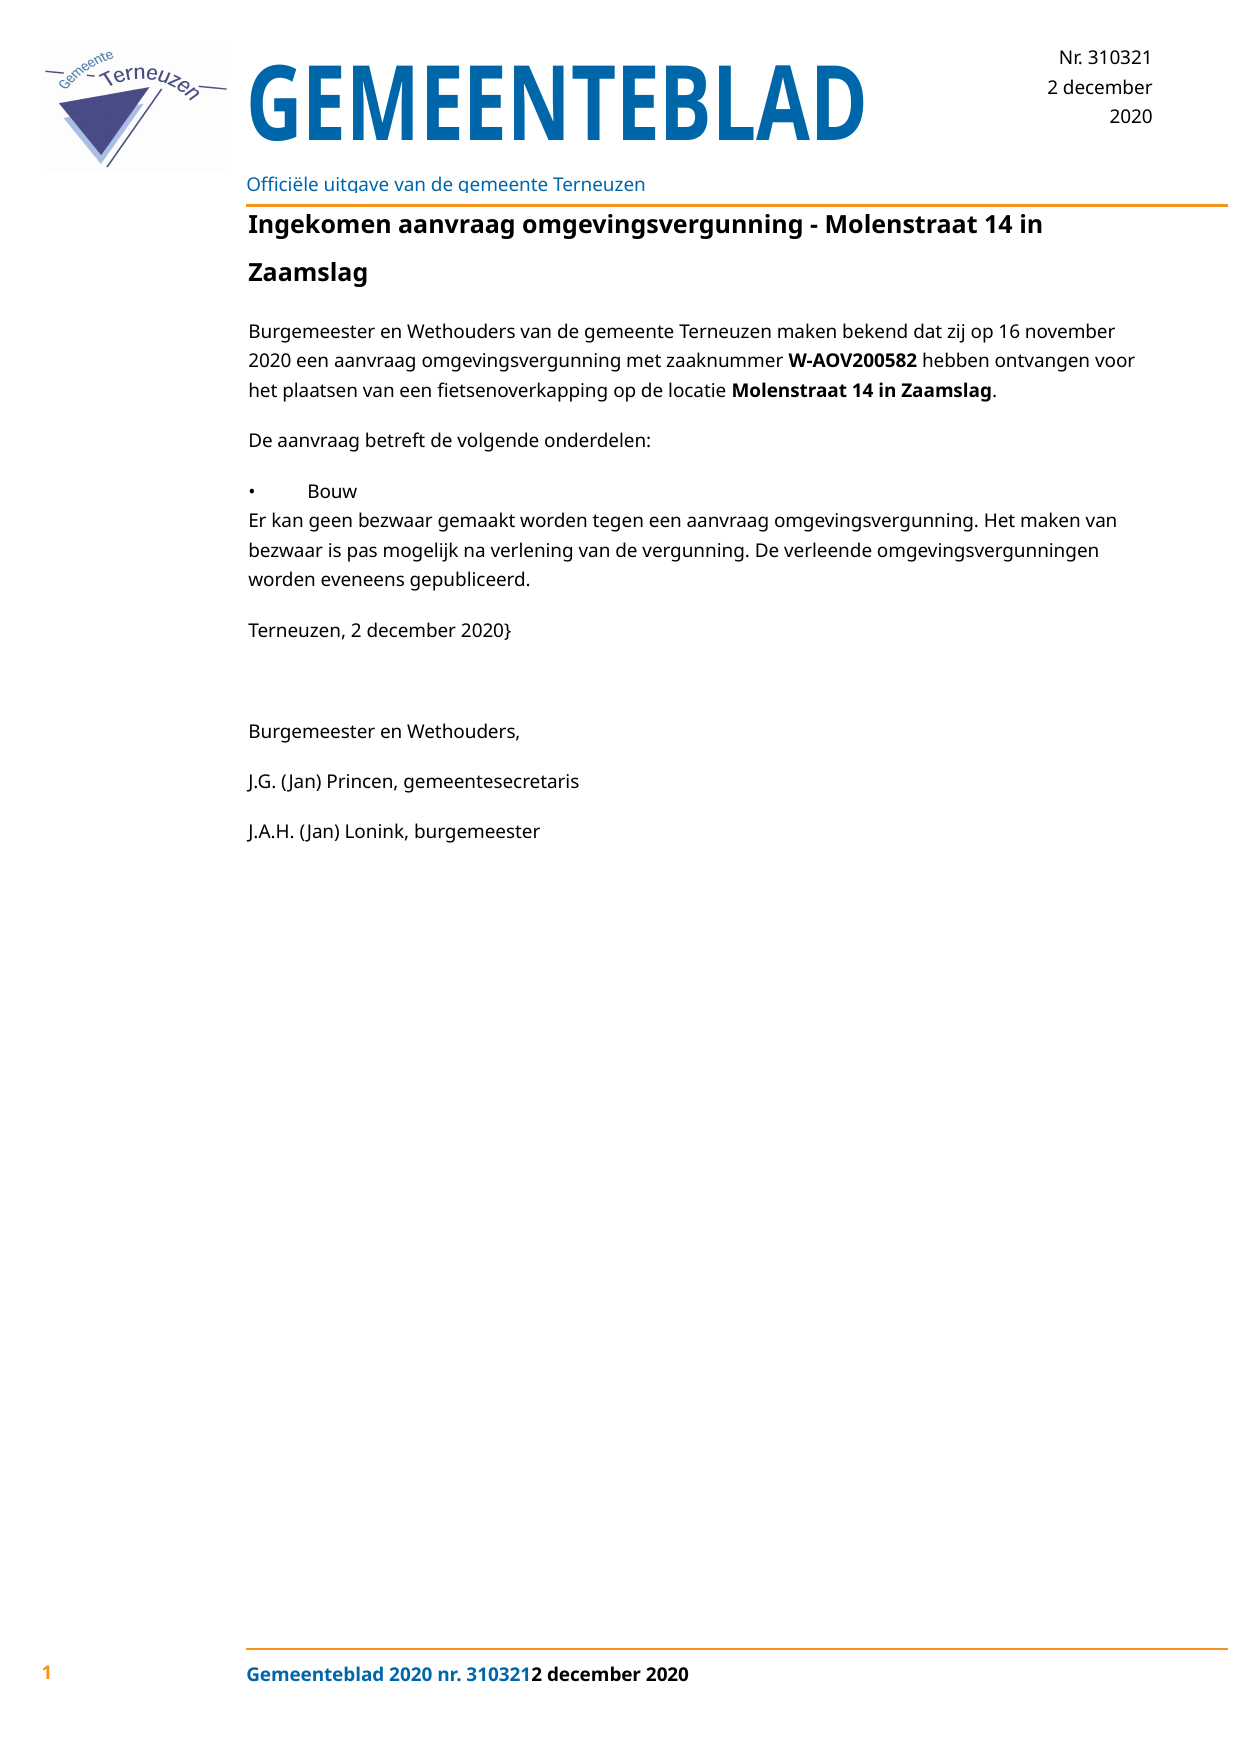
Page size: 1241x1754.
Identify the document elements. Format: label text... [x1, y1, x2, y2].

text Burgemeester en Wethouders van de gemeente Terneuzen maken bekend dat zij op 16 november 2020 een aanvraag omgevingsvergunning met zaaknummer W-AOV200582 hebben ontvangen voor het plaatsen van een fietsenoverkapping op de locatie Molenstraat 14 in Zaamslag. [248, 318, 1152, 403]
picture [41, 47, 231, 172]
text Ingekomen aanvraag omgevingsvergunning - Molenstraat 14 in Zaamslag [248, 207, 1152, 288]
text J.A.H. (Jan) Lonink, burgemeester [248, 819, 1152, 844]
text Burgemeester en Wethouders, [248, 718, 1152, 744]
text Er kan geen bezwaar gemaakt worden tegen een aanvraag omgevingsvergunning. Het maken van bezwaar is pas mogelijk na verlening van de vergunning. De verleende omgevingsvergunningen worden eveneens gepubliceerd. [248, 507, 1152, 592]
text J.G. (Jan) Princen, gemeentesecretaris [248, 768, 1152, 794]
text Terneuzen, 2 december 2020} [248, 617, 1152, 643]
list Bouw [248, 478, 1152, 504]
text De aanvraag betreft de volgende onderdelen: [248, 427, 1152, 453]
